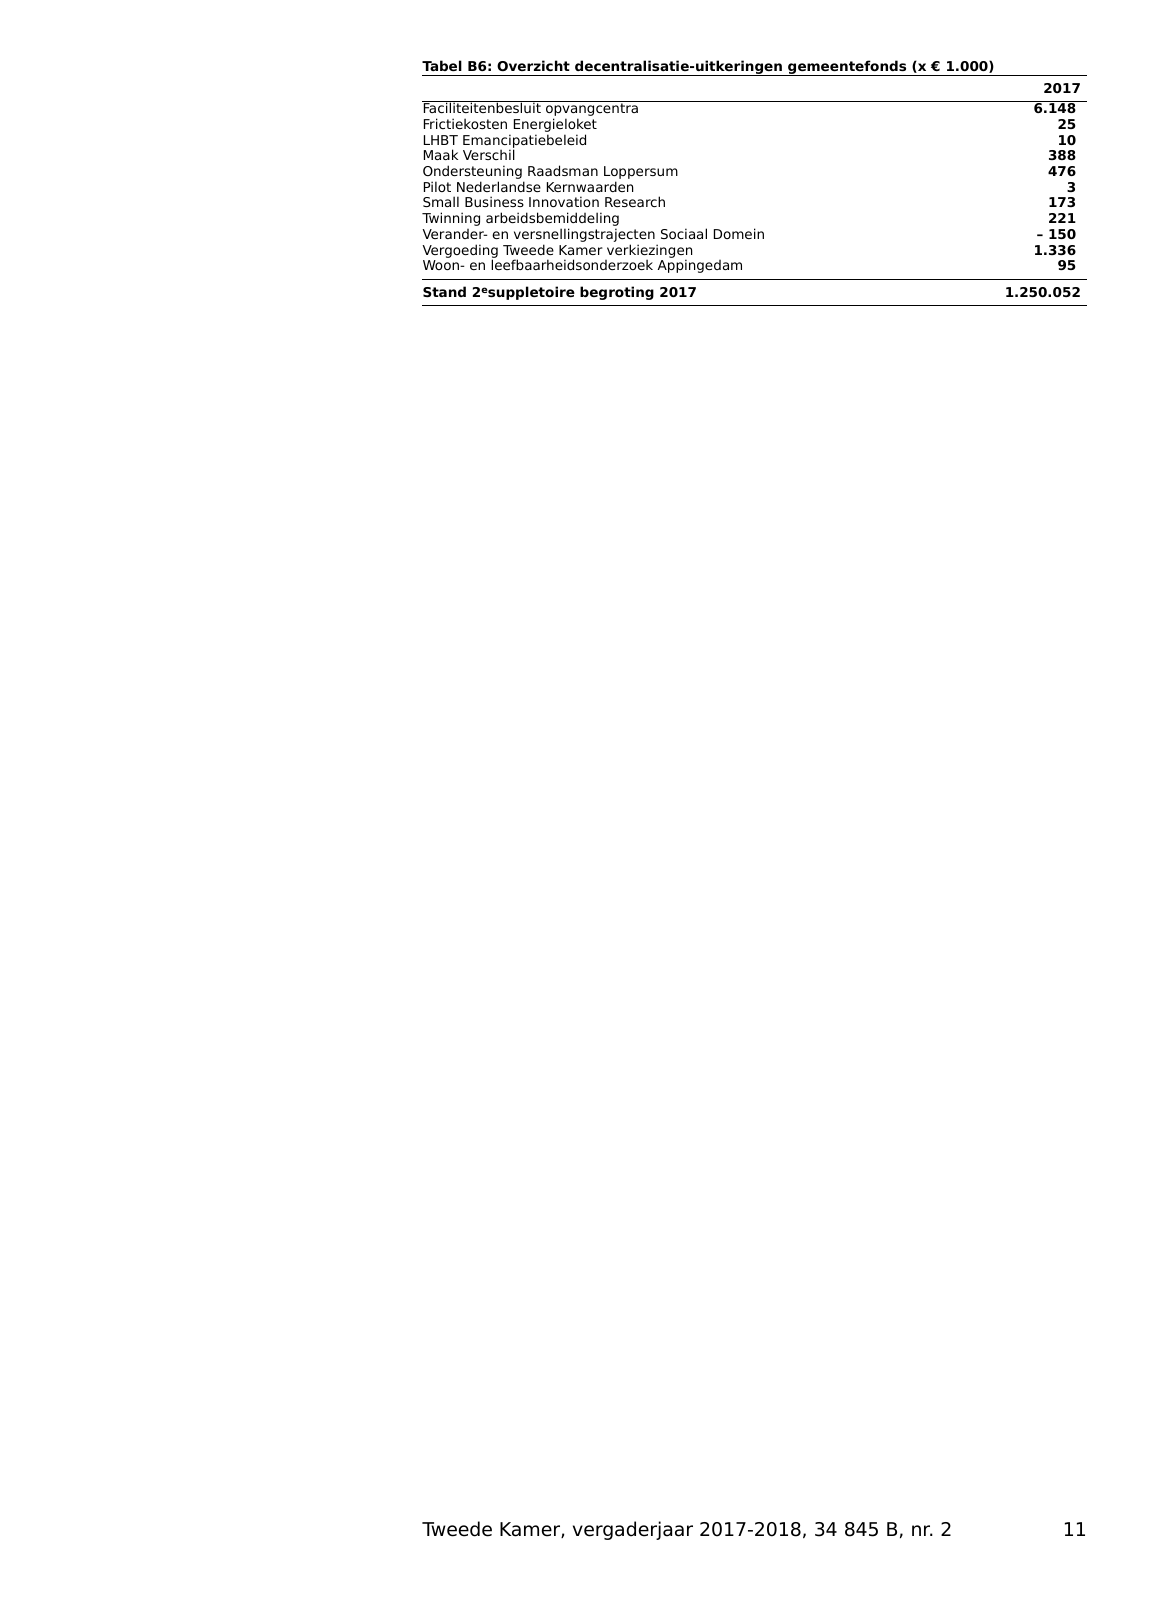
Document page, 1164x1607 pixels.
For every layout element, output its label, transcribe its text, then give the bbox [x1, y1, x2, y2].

table_cell 2017 [969, 76, 1087, 101]
table_cell Faciliteitenbesluit opvangcentra [422, 102, 968, 117]
table_cell 6.148 [969, 102, 1087, 117]
table_cell 173 [969, 195, 1087, 211]
table_cell LHBT Emancipatiebeleid [422, 133, 968, 148]
table_cell 3 [969, 180, 1087, 195]
table_cell Ondersteuning Raadsman Loppersum [422, 164, 968, 179]
table_cell [422, 76, 968, 101]
table_cell 25 [969, 117, 1087, 132]
table_cell Pilot Nederlandse Kernwaarden [422, 180, 968, 195]
table_cell 1.250.052 [969, 280, 1087, 305]
table_cell 388 [969, 148, 1087, 164]
table_cell Maak Verschil [422, 148, 968, 164]
table_cell 221 [969, 211, 1087, 227]
table_cell 1.336 [969, 243, 1087, 258]
table_cell Stand 2esuppletoire begroting 2017 [422, 280, 968, 305]
table_cell Verander- en versnellingstrajecten Sociaal Domein [422, 227, 968, 242]
table_cell Vergoeding Tweede Kamer verkiezingen [422, 243, 968, 258]
table_cell Woon- en leefbaarheidsonderzoek Appingedam [422, 258, 968, 279]
table_cell Twinning arbeidsbemiddeling [422, 211, 968, 227]
table_cell 10 [969, 133, 1087, 148]
table_cell – 150 [969, 227, 1087, 242]
table_header Tabel B6: Overzicht decentralisatie-uitkeringen gemeentefonds (x € 1.000) [422, 59, 1087, 75]
table_cell 476 [969, 164, 1087, 179]
table_cell 95 [969, 258, 1087, 279]
table_cell Small Business Innovation Research [422, 195, 968, 211]
table_cell Frictiekosten Energieloket [422, 117, 968, 132]
